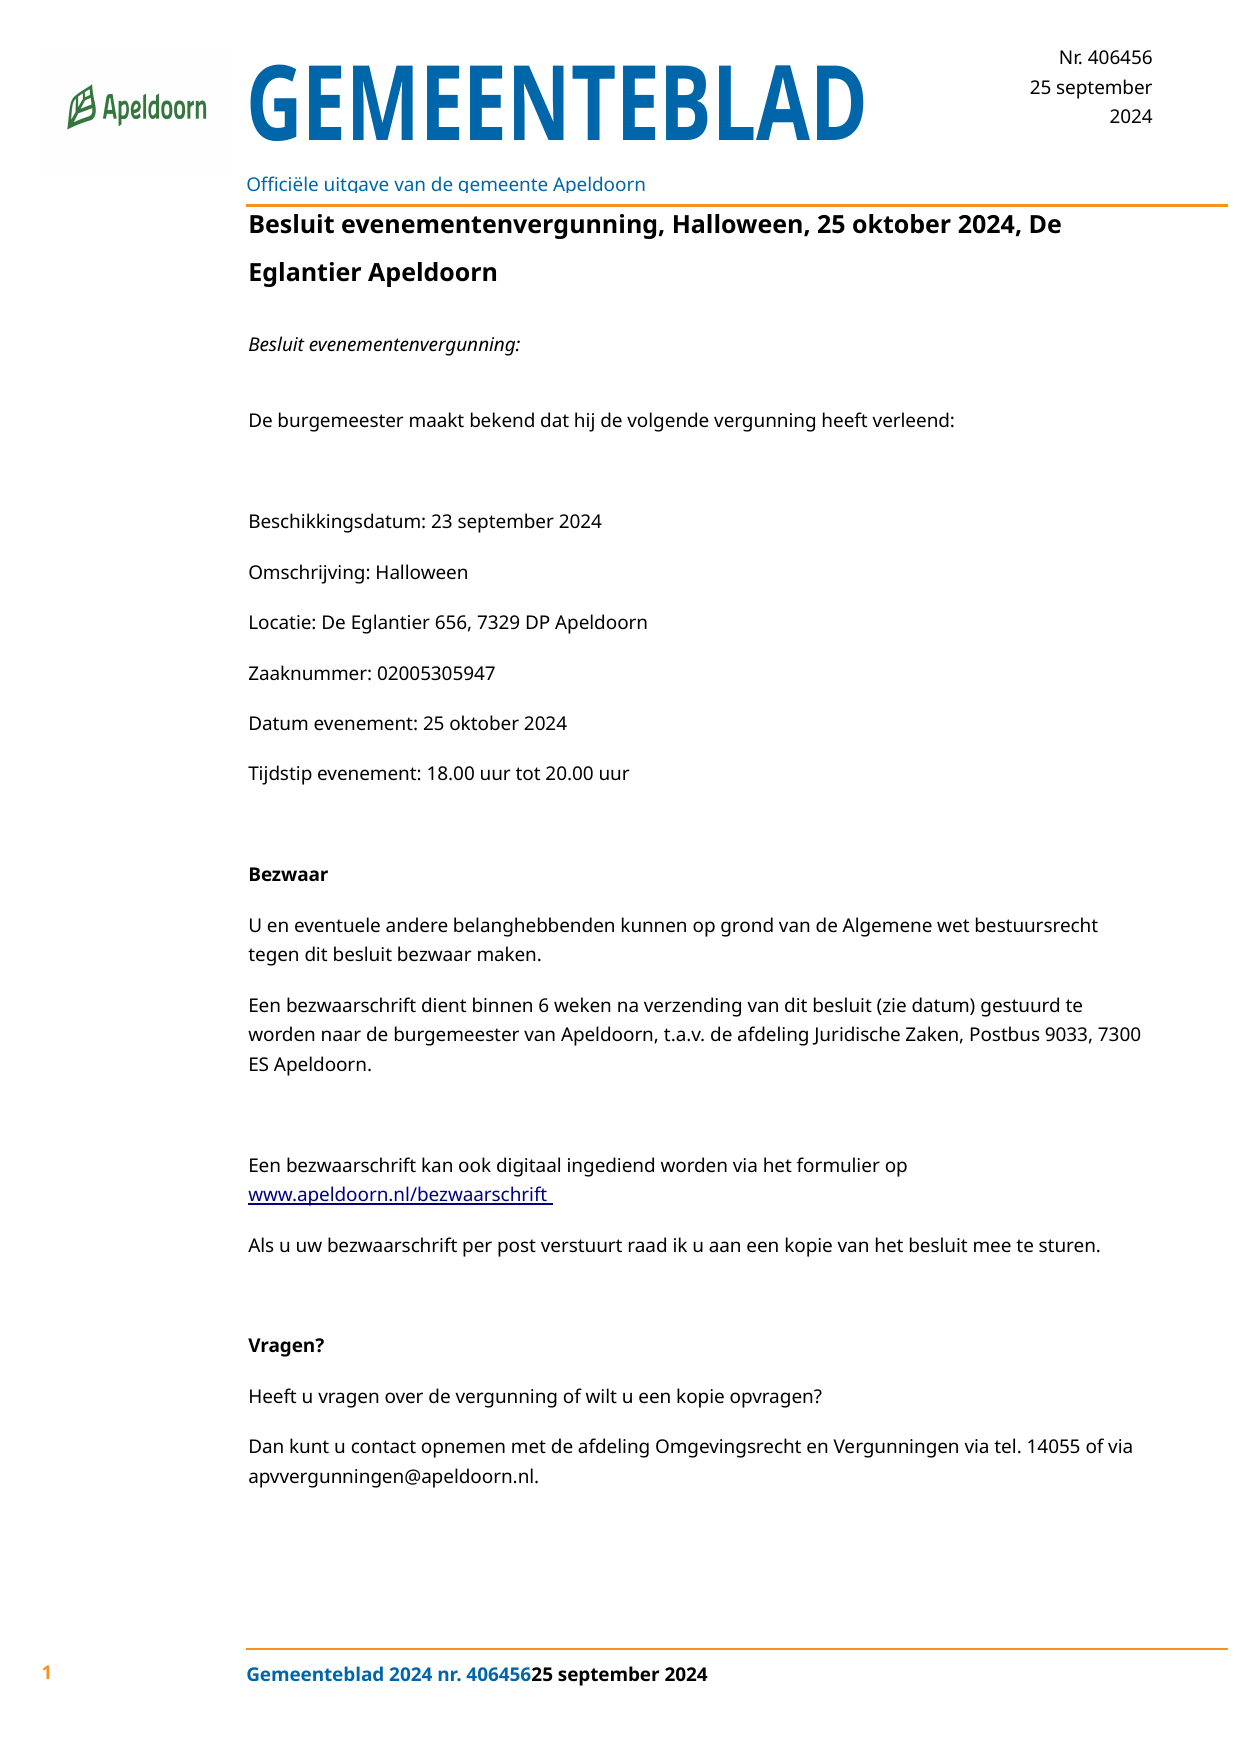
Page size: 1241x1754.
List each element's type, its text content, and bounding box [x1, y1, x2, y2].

text De burgemeester maakt bekend dat hij de volgende vergunning heeft verleend: [248, 408, 1152, 433]
text Bezwaar [248, 861, 1152, 887]
text Als u uw bezwaarschrift per post verstuurt raad ik u aan een kopie van het besluit mee te sturen. [248, 1232, 1152, 1257]
text Datum evenement: 25 oktober 2024 [248, 710, 1152, 736]
text Locatie: De Eglantier 656, 7329 DP Apeldoorn [248, 609, 1152, 635]
text Een bezwaarschrift kan ook digitaal ingediend worden via het formulier op www.apeldoorn.nl/bezwaarschrift [248, 1152, 1152, 1207]
text Zaaknummer: 02005305947 [248, 660, 1152, 685]
text Een bezwaarschrift dient binnen 6 weken na verzending van dit besluit (zie datum) gestuurd te worden naar de burgemeester van Apeldoorn, t.a.v. de afdeling Juridische Zaken, Postbus 9033, 7300 ES Apeldoorn. [248, 992, 1152, 1077]
text Besluit evenementenvergunning: [248, 331, 1152, 357]
text Vragen? [248, 1333, 1152, 1358]
text Tijdstip evenement: 18.00 uur tot 20.00 uur [248, 761, 1152, 786]
text Beschikkingsdatum: 23 september 2024 [248, 508, 1152, 534]
text Omschrijving: Halloween [248, 559, 1152, 584]
text Heeft u vragen over de vergunning of wilt u een kopie opvragen? [248, 1383, 1152, 1409]
text U en eventuele andere belanghebbenden kunnen op grond van de Algemene wet bestuursrecht tegen dit besluit bezwaar maken. [248, 912, 1152, 967]
text Dan kunt u contact opnemen met de afdeling Omgevingsrecht en Vergunningen via tel. 14055 of via apvvergunningen@apeldoorn.nl. [248, 1433, 1152, 1489]
picture [41, 47, 231, 172]
text Besluit evenementenvergunning, Halloween, 25 oktober 2024, De Eglantier Apeldoorn [248, 207, 1152, 288]
